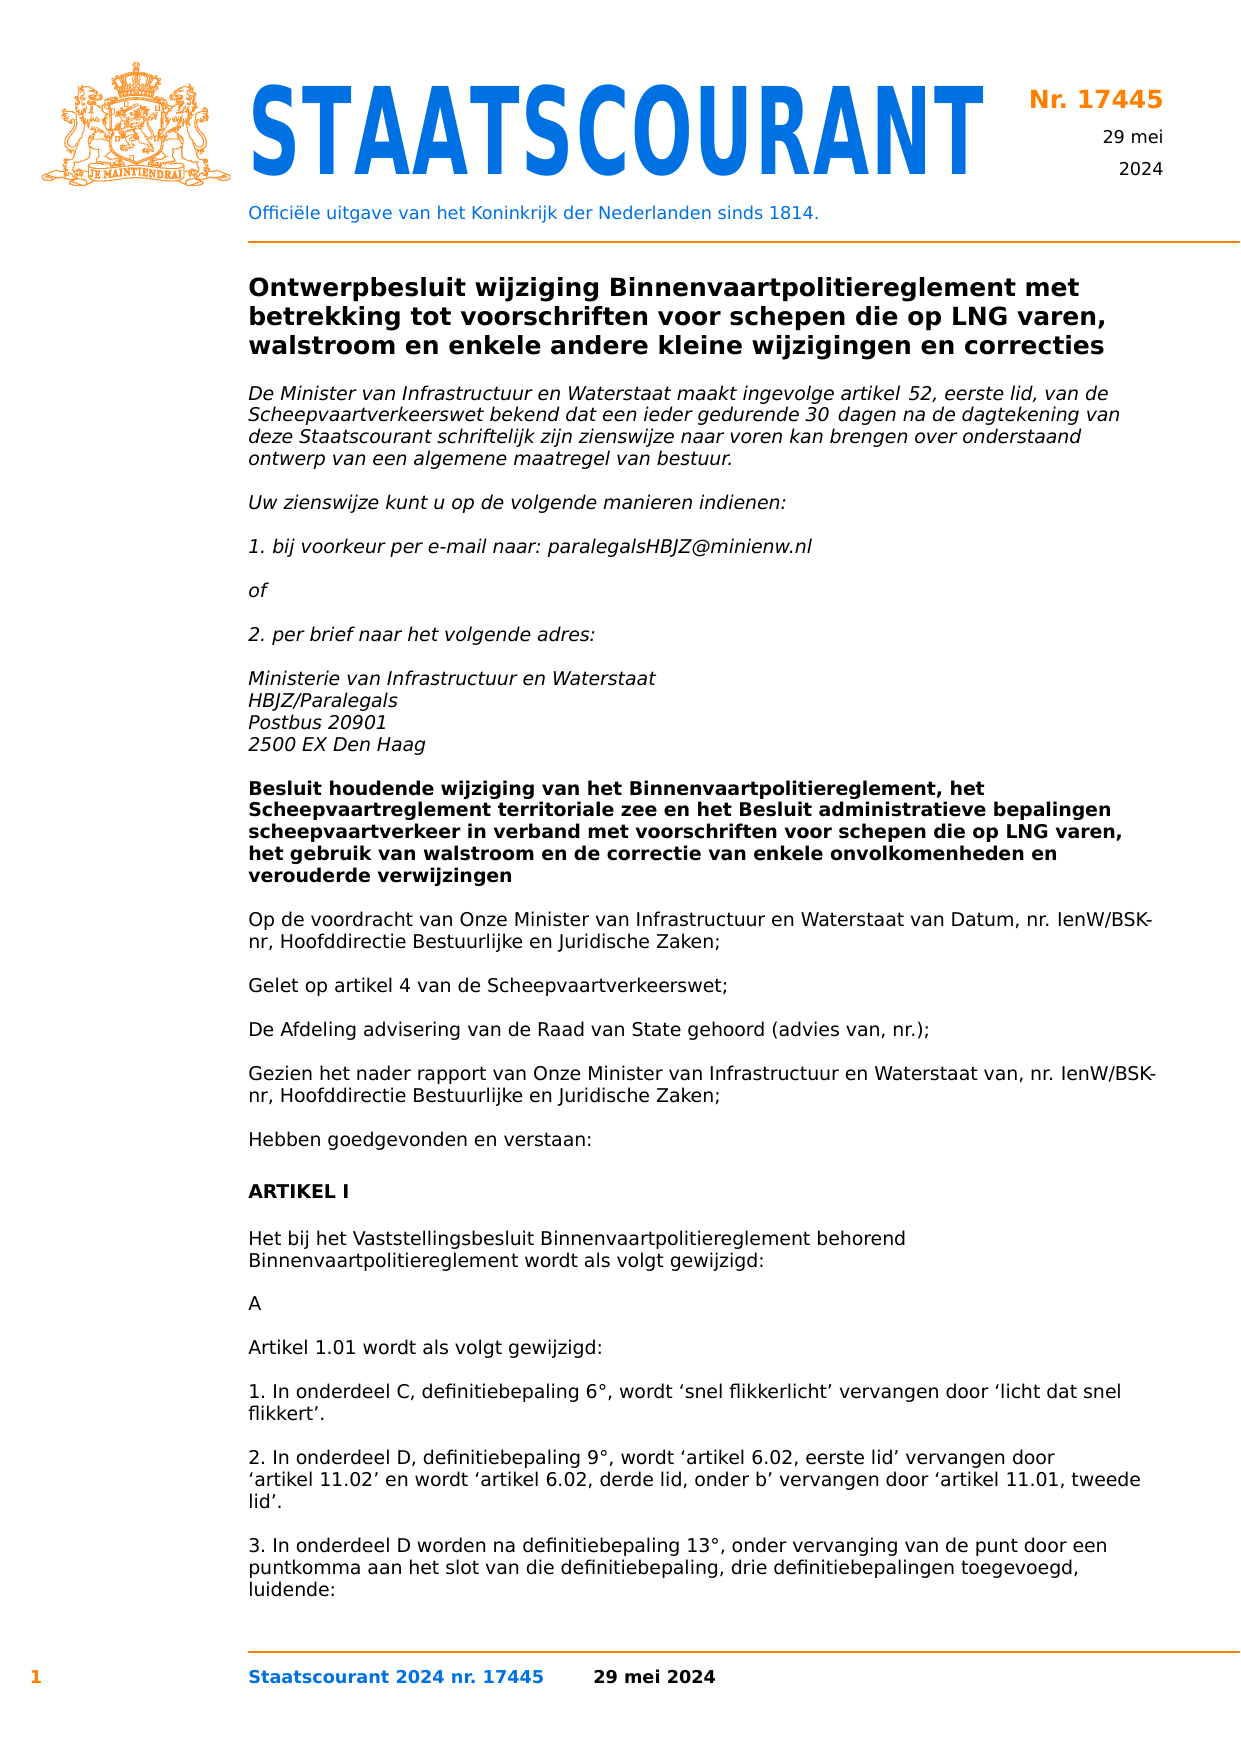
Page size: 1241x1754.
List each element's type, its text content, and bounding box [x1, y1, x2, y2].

text De Minister van Infrastructuur en Waterstaat maakt ingevolge artikel 52, eerste lid, van de Scheepvaartverkeerswet bekend dat een ieder gedurende 30 dagen na de dagtekening van deze Staatscourant schriftelijk zijn zienswijze naar voren kan brengen over onderstaand ontwerp van een algemene maatregel van bestuur. [248, 382, 1163, 470]
text A [248, 1293, 1163, 1315]
table_cell Officiële uitgave van het Koninkrijk der Nederlanden sinds 1814. [248, 203, 1240, 241]
text Gezien het nader rapport van Onze Minister van Infrastructuur en Waterstaat van, nr. IenW/BSK-nr, Hoofddirectie Bestuurlijke en Juridische Zaken; [248, 1063, 1163, 1107]
text Hebben goedgevonden en verstaan: [248, 1128, 1163, 1151]
text 3. In onderdeel D worden na definitiebepaling 13°, onder vervanging van de punt door een puntkomma aan het slot van die definitiebepaling, drie definitiebepalingen toegevoegd, luidende: [248, 1535, 1163, 1601]
text 1. In onderdeel C, definitiebepaling 6°, wordt ‘snel flikkerlicht’ vervangen door ‘licht dat snel flikkert’. [248, 1381, 1163, 1425]
table_cell 2024 [998, 153, 1240, 203]
text Op de voordracht van Onze Minister van Infrastructuur en Waterstaat van Datum, nr. IenW/BSK-nr, Hoofddirectie Bestuurlijke en Juridische Zaken; [248, 909, 1163, 953]
table_header Nr. 17445 [998, 62, 1240, 121]
picture [41, 62, 231, 186]
subtitle Ontwerpbesluit wijziging Binnenvaartpolitiereglement met betrekking tot voorschriften voor schepen die op LNG varen, walstroom en enkele andere kleine wijzigingen en correcties [248, 273, 1163, 361]
text Postbus 20901 [248, 712, 1163, 733]
text HBJZ/Paralegals [248, 689, 1163, 712]
text Uw zienswijze kunt u op de volgende manieren indienen: [248, 492, 1163, 514]
text 2. In onderdeel D, definitiebepaling 9°, wordt ‘artikel 6.02, eerste lid’ vervangen door ‘artikel 11.02’ en wordt ‘artikel 6.02, derde lid, onder b’ vervangen door ‘artikel 11.01, tweede lid’. [248, 1447, 1163, 1513]
text Ministerie van Infrastructuur en Waterstaat [248, 668, 1163, 689]
table_header STAATSCOURANT [248, 62, 998, 203]
text Artikel 1.01 wordt als volgt gewijzigd: [248, 1337, 1163, 1359]
subtitle ARTIKEL I [248, 1181, 1163, 1202]
text 2. per brief naar het volgende adres: [248, 624, 1163, 646]
text Besluit houdende wijziging van het Binnenvaartpolitiereglement, het Scheepvaartreglement territoriale zee en het Besluit administratieve bepalingen scheepvaartverkeer in verband met voorschriften voor schepen die op LNG varen, het gebruik van walstroom en de correctie van enkele onvolkomenheden en verouderde verwijzingen [248, 777, 1163, 887]
text of [248, 580, 1163, 602]
text 2500 EX Den Haag [248, 733, 1163, 756]
text Gelet op artikel 4 van de Scheepvaartverkeerswet; [248, 975, 1163, 997]
text Het bij het Vaststellingsbesluit Binnenvaartpolitiereglement behorend Binnenvaartpolitiereglement wordt als volgt gewijzigd: [248, 1227, 1163, 1271]
table_header [25, 62, 248, 241]
table_cell 29 mei [998, 121, 1240, 153]
text De Afdeling advisering van de Raad van State gehoord (advies van, nr.); [248, 1019, 1163, 1041]
text 1. bij voorkeur per e-mail naar: paralegalsHBJZ@minienw.nl [248, 536, 1163, 558]
